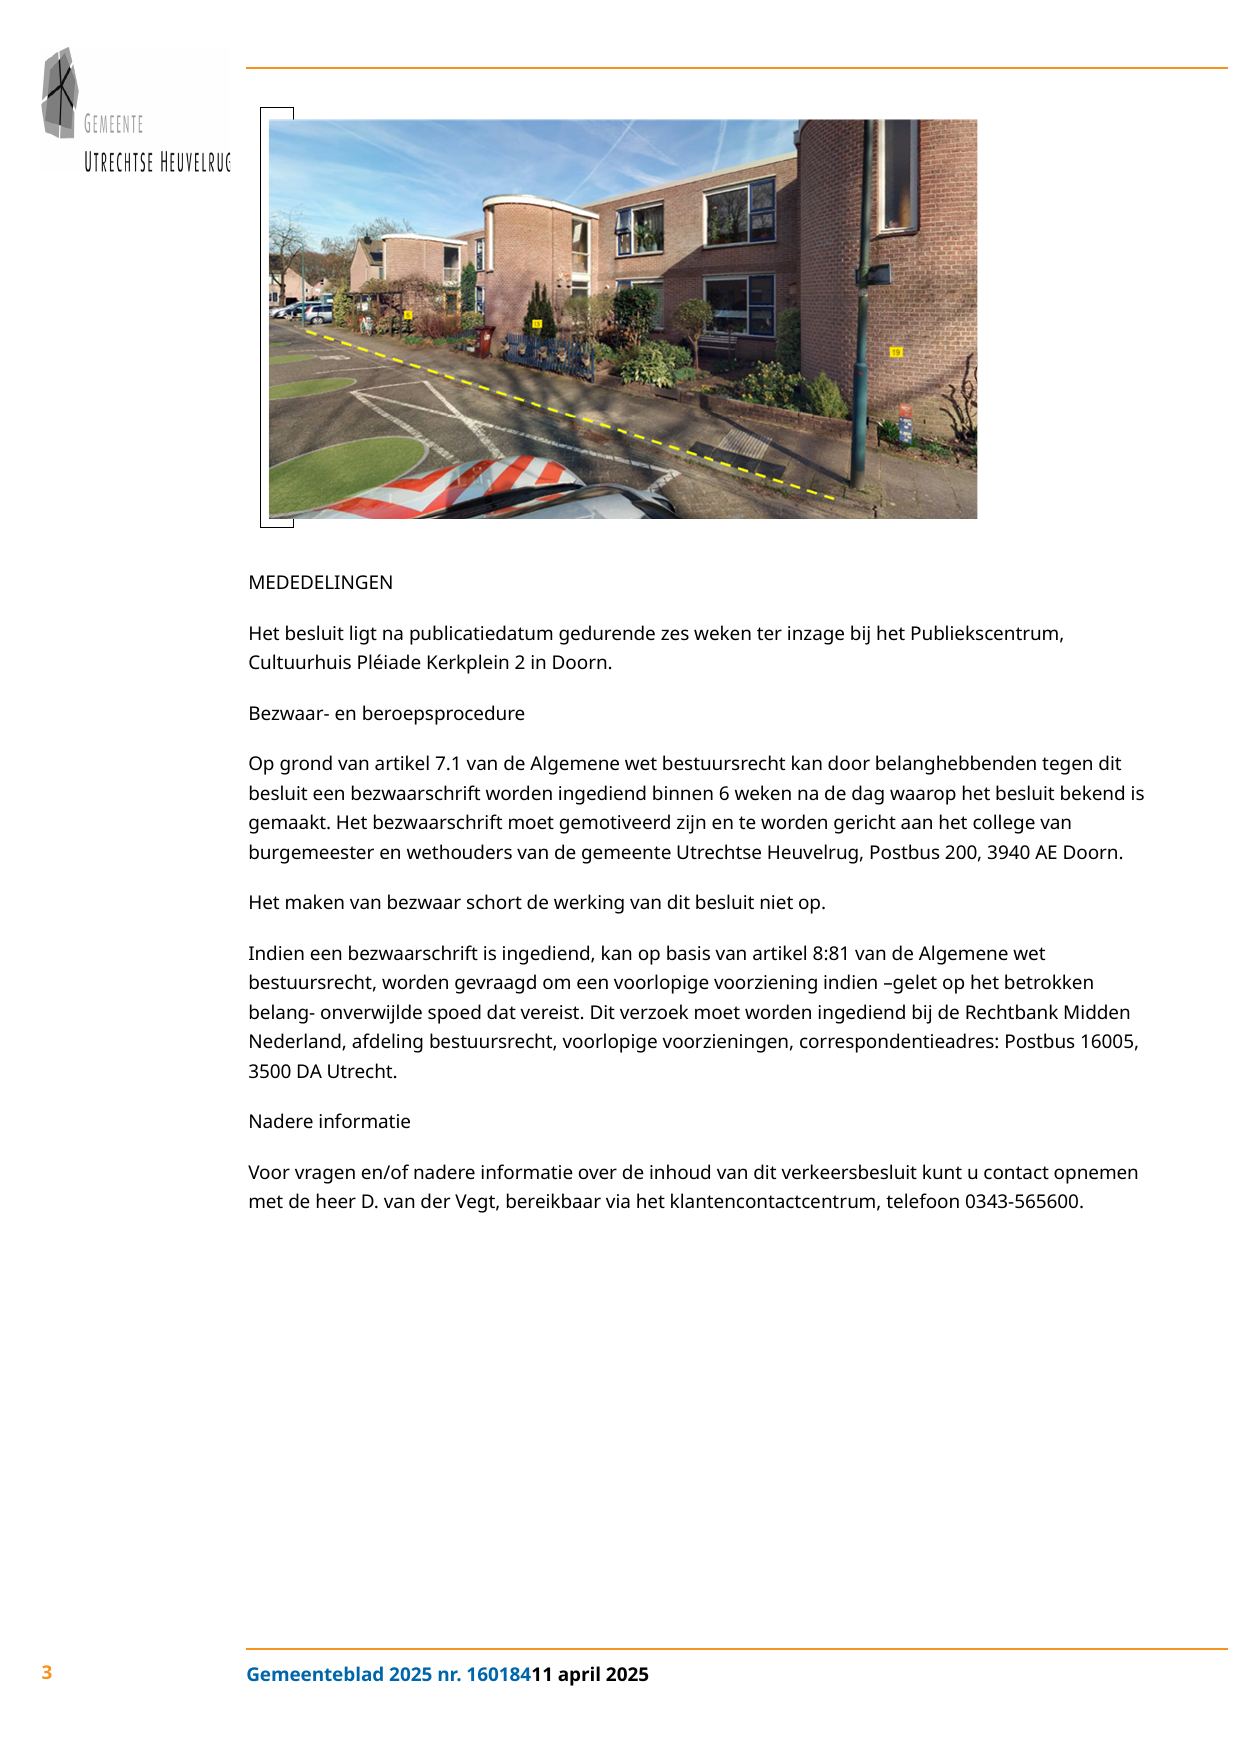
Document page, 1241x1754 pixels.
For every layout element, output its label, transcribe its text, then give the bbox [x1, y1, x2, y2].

text Op grond van artikel 7.1 van de Algemene wet bestuursrecht kan door belanghebbenden tegen dit besluit een bezwaarschrift worden ingediend binnen 6 weken na de dag waarop het besluit bekend is gemaakt. Het bezwaarschrift moet gemotiveerd zijn en te worden gericht aan het college van burgemeester en wethouders van de gemeente Utrechtse Heuvelrug, Postbus 200, 3940 AE Doorn. [248, 750, 1152, 865]
text Het besluit ligt na publicatiedatum gedurende zes weken ter inzage bij het Publiekscentrum, Cultuurhuis Pléiade Kerkplein 2 in Doorn. [248, 620, 1152, 675]
text Nadere informatie [248, 1109, 1152, 1134]
picture [41, 47, 231, 172]
text Indien een bezwaarschrift is ingediend, kan op basis van artikel 8:81 van de Algemene wet bestuursrecht, worden gevraagd om een voorlopige voorziening indien –gelet op het betrokken belang- onverwijlde spoed dat vereist. Dit verzoek moet worden ingediend bij de Rechtbank Midden Nederland, afdeling bestuursrecht, voorlopige voorzieningen, correspondentieadres: Postbus 16005, 3500 DA Utrecht. [248, 940, 1152, 1084]
text Het maken van bezwaar schort de werking van dit besluit niet op. [248, 889, 1152, 915]
text Voor vragen en/of nadere informatie over de inhoud van dit verkeersbesluit kunt u contact opnemen met de heer D. van der Vegt, bereikbaar via het klantencontactcentrum, telefoon 0343-565600. [248, 1159, 1152, 1214]
picture [268, 115, 978, 519]
text Bezwaar- en beroepsprocedure [248, 700, 1152, 726]
text MEDEDELINGEN [248, 569, 1152, 595]
